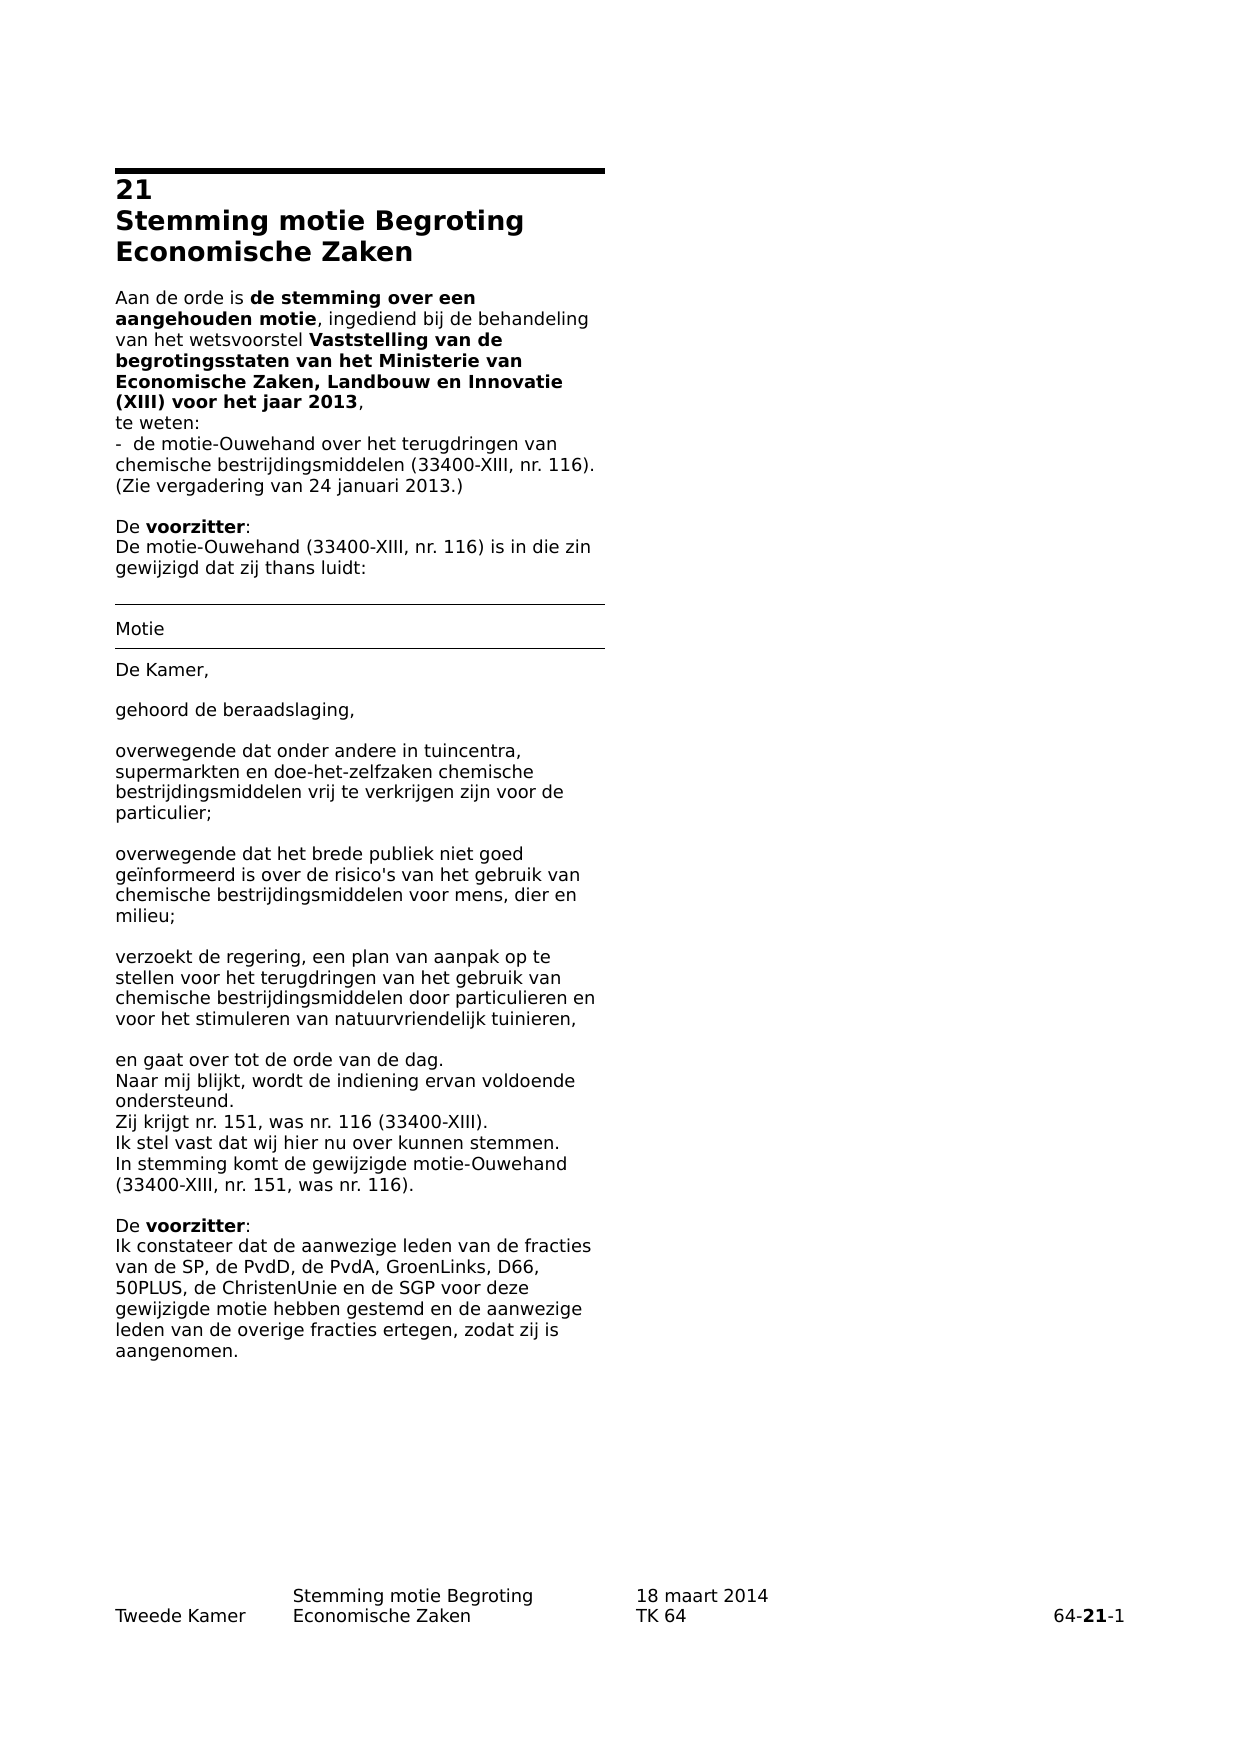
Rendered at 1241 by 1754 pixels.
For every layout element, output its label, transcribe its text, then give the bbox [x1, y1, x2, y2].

text De voorzitter: [115, 1215, 605, 1236]
text Ik constateer dat de aanwezige leden van de fracties van de SP, de PvdD, de PvdA, GroenLinks, D66, 50PLUS, de ChristenUnie en de SGP voor deze gewijzigde motie hebben gestemd en de aanwezige leden van de overige fracties ertegen, zodat zij is aangenomen. [115, 1236, 605, 1361]
text overwegende dat onder andere in tuincentra, supermarkten en doe-het-zelfzaken chemische bestrijdingsmiddelen vrij te verkrijgen zijn voor de particulier; [115, 741, 605, 824]
title 21 Stemming motie Begroting Economische Zaken [115, 174, 605, 268]
text Ik stel vast dat wij hier nu over kunnen stemmen. [115, 1133, 605, 1154]
text te weten: [115, 413, 605, 434]
text verzoekt de regering, een plan van aanpak op te stellen voor het terugdringen van het gebruik van chemische bestrijdingsmiddelen door particulieren en voor het stimuleren van natuurvriendelijk tuinieren, [115, 947, 605, 1030]
text De Kamer, [115, 659, 605, 680]
text Naar mij blijkt, wordt de indiening ervan voldoende ondersteund. [115, 1070, 605, 1112]
text In stemming komt de gewijzigde motie-Ouwehand (33400-XIII, nr. 151, was nr. 116). [115, 1154, 605, 1195]
text Motie [115, 619, 605, 639]
list de motie-Ouwehand over het terugdringen van chemische bestrijdingsmiddelen (33400-XIII, nr. 116). [115, 434, 605, 476]
text en gaat over tot de orde van de dag. [115, 1050, 605, 1070]
text Zij krijgt nr. 151, was nr. 116 (33400-XIII). [115, 1112, 605, 1133]
text De motie-Ouwehand (33400-XIII, nr. 116) is in die zin gewijzigd dat zij thans luidt: [115, 537, 605, 579]
text (Zie vergadering van 24 januari 2013.) [115, 476, 605, 496]
text gehoord de beraadslaging, [115, 700, 605, 721]
text overwegende dat het brede publiek niet goed geïnformeerd is over de risico's van het gebruik van chemische bestrijdingsmiddelen voor mens, dier en milieu; [115, 844, 605, 927]
text Aan de orde is de stemming over een aangehouden motie, ingediend bij de behandeling van het wetsvoorstel Vaststelling van de begrotingsstaten van het Ministerie van Economische Zaken, Landbouw en Innovatie (XIII) voor het jaar 2013, [115, 288, 605, 413]
text De voorzitter: [115, 516, 605, 537]
